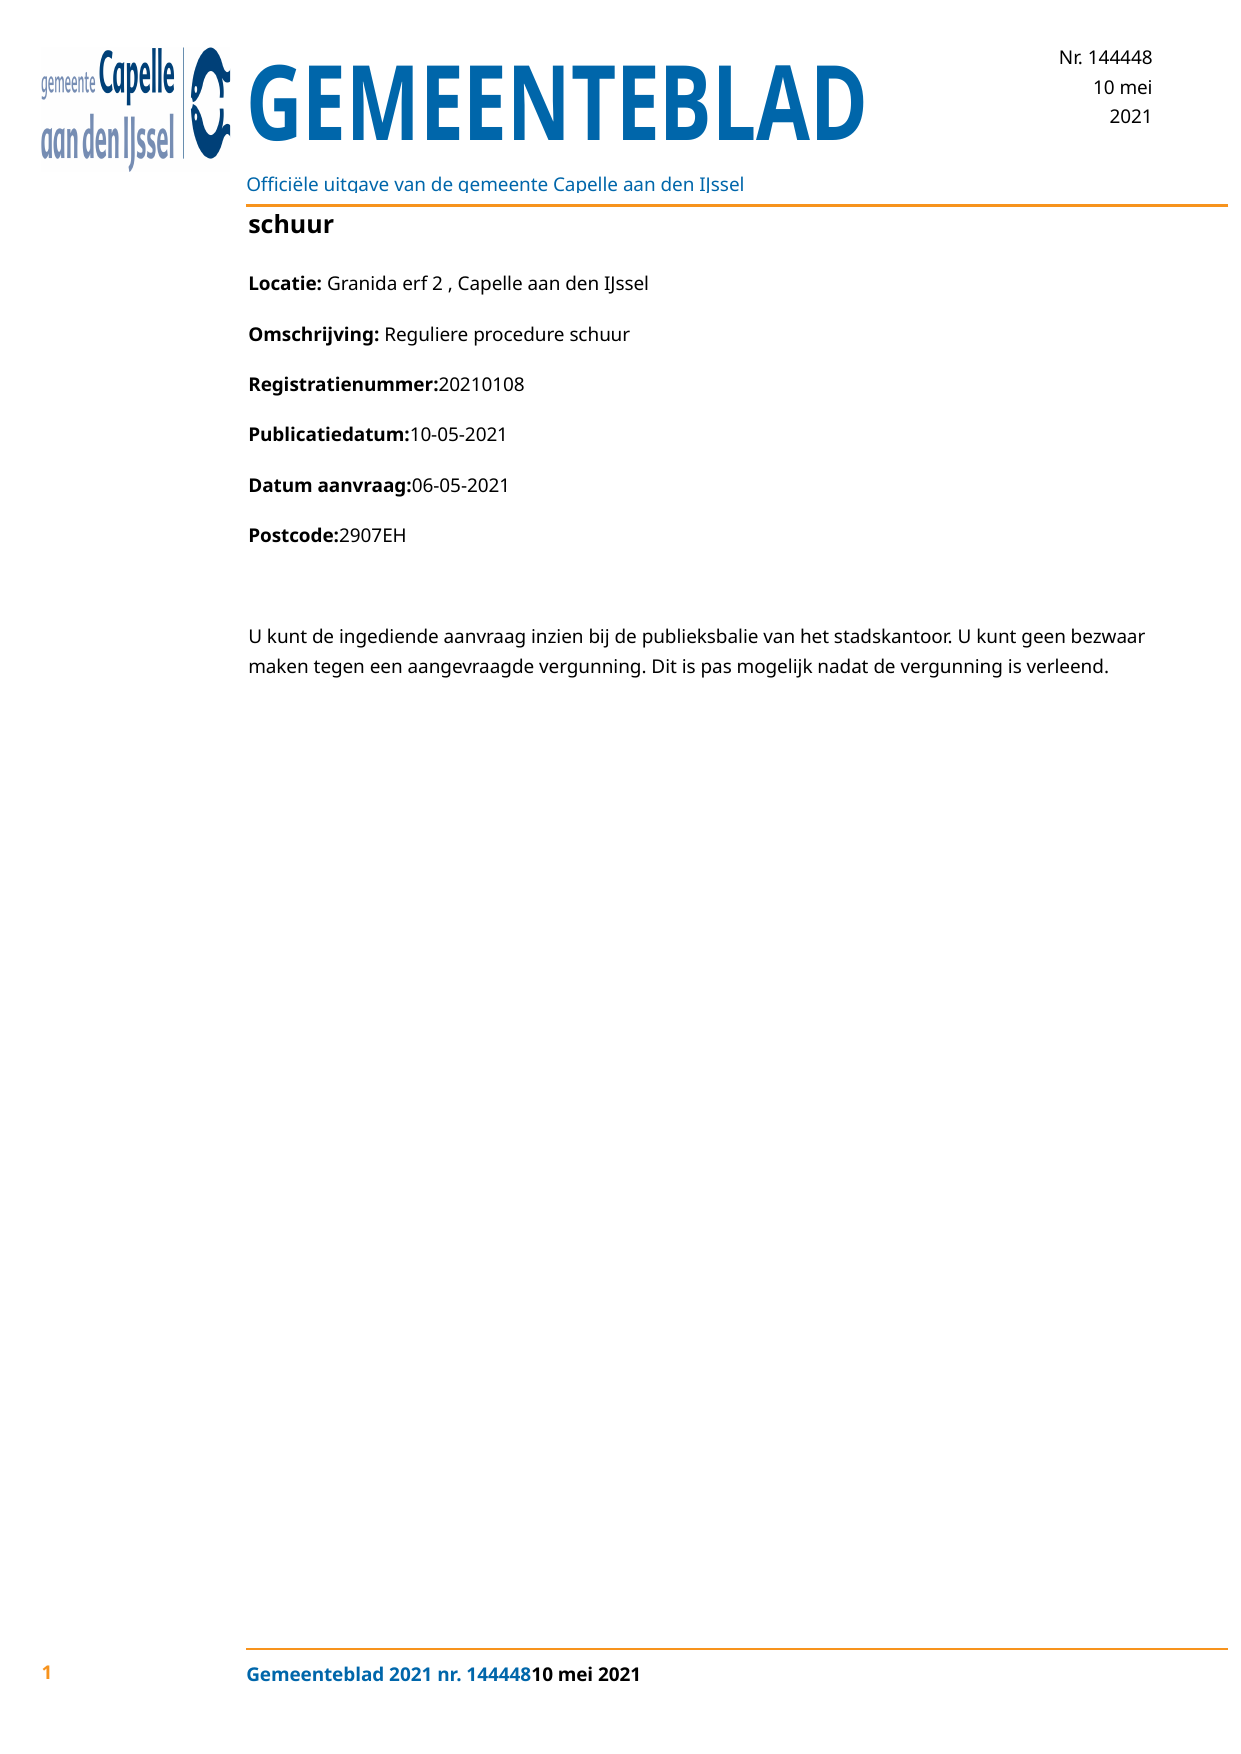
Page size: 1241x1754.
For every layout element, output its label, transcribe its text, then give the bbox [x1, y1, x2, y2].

text Postcode:2907EH [248, 522, 1152, 548]
text schuur [248, 207, 1152, 241]
text Datum aanvraag:06-05-2021 [248, 472, 1152, 498]
text Registratienummer:20210108 [248, 371, 1152, 397]
text Publicatiedatum:10-05-2021 [248, 422, 1152, 447]
text Locatie: Granida erf 2 , Capelle aan den IJssel [248, 270, 1152, 296]
text U kunt de ingediende aanvraag inzien bij de publieksbalie van het stadskantoor. U kunt geen bezwaar maken tegen een aangevraagde vergunning. Dit is pas mogelijk nadat de vergunning is verleend. [248, 623, 1152, 678]
picture [41, 47, 231, 172]
text Omschrijving: Reguliere procedure schuur [248, 321, 1152, 346]
